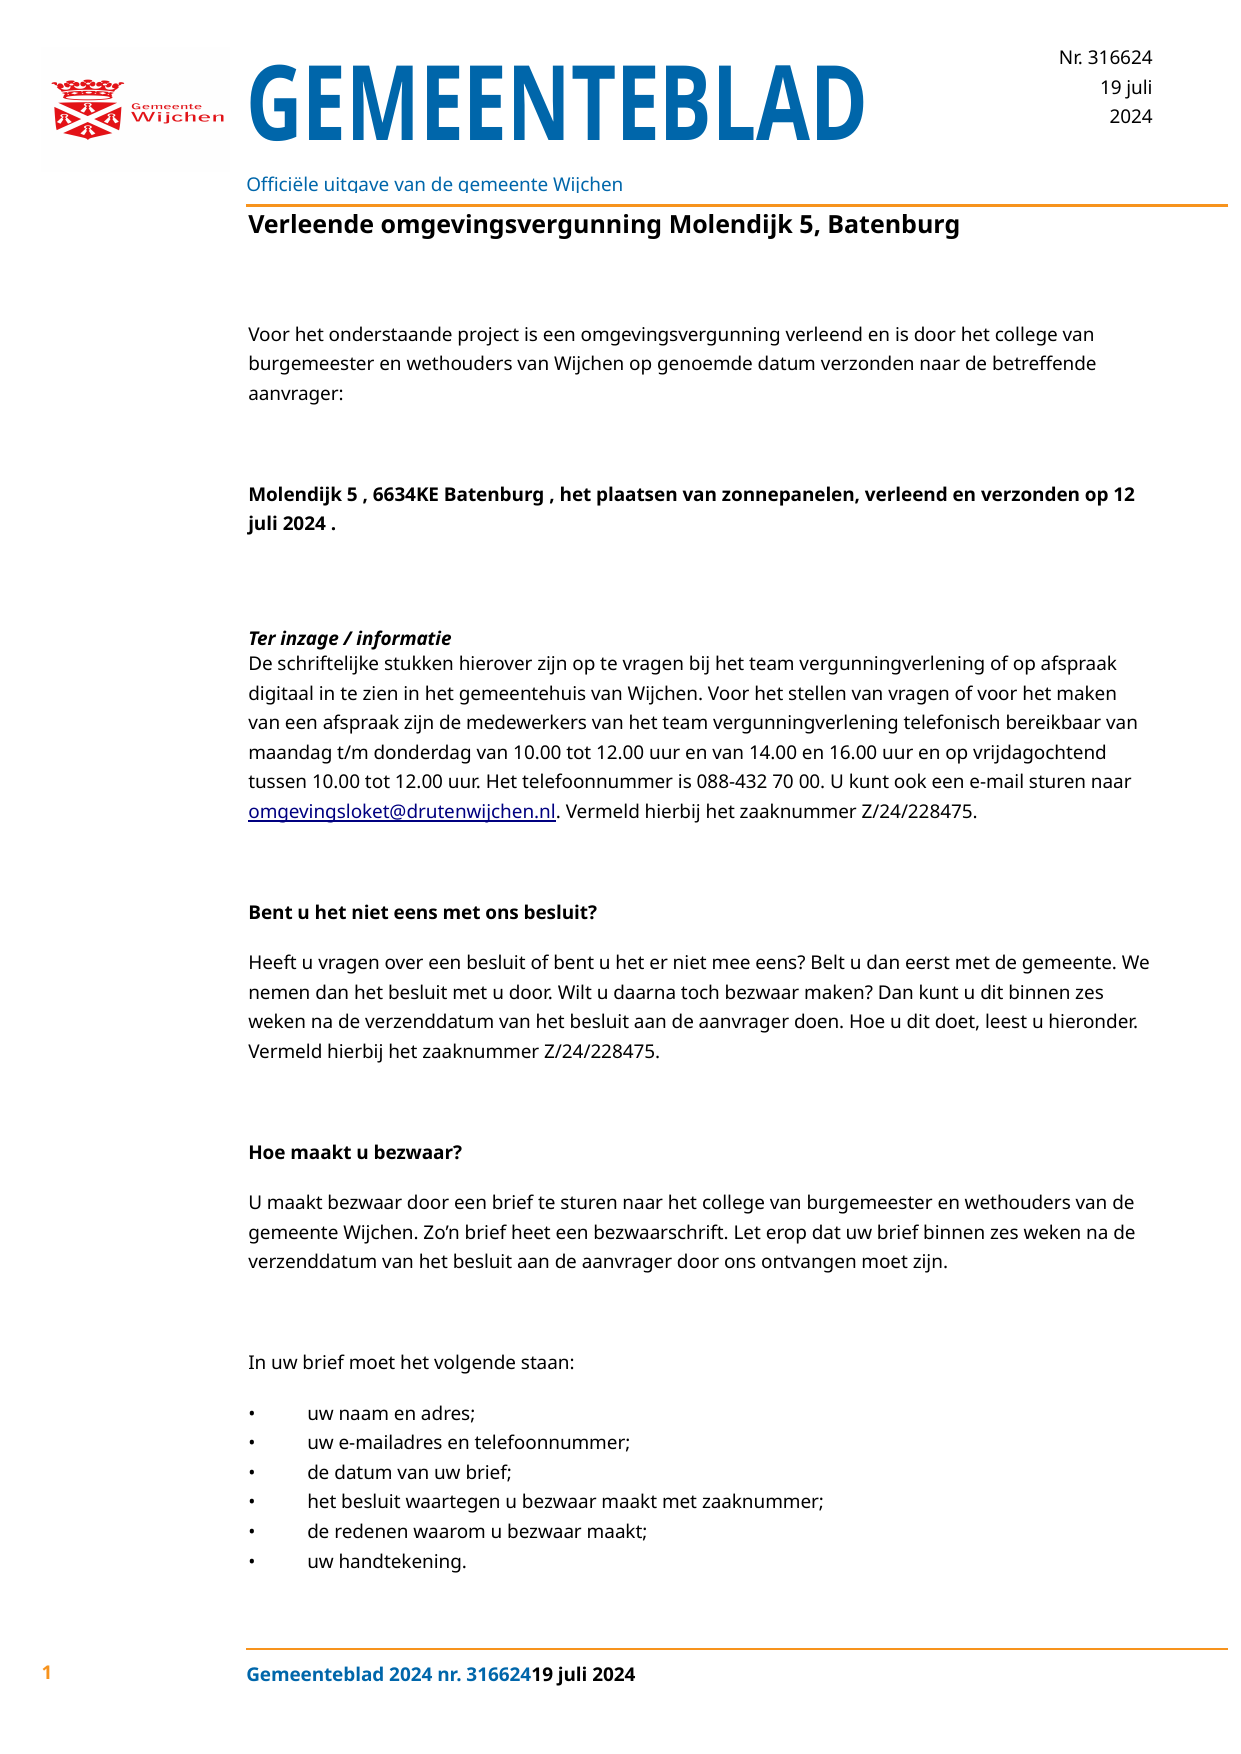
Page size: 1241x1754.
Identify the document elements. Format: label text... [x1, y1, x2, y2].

list het besluit waartegen u bezwaar maakt met zaaknummer; [248, 1489, 1152, 1514]
list de datum van uw brief; [248, 1459, 1152, 1485]
text U maakt bezwaar door een brief te sturen naar het college van burgemeester en wethouders van de gemeente Wijchen. Zo’n brief heet een bezwaarschrift. Let erop dat uw brief binnen zes weken na de verzenddatum van het besluit aan de aanvrager door ons ontvangen moet zijn. [248, 1189, 1152, 1274]
list de redenen waarom u bezwaar maakt; [248, 1518, 1152, 1544]
text Ter inzage / informatie [248, 625, 1152, 650]
list uw handtekening. [248, 1548, 1152, 1574]
text Molendijk 5 , 6634KE Batenburg , het plaatsen van zonnepanelen, verleend en verzonden op 12 juli 2024 . [248, 481, 1152, 536]
list uw naam en adres; [248, 1400, 1152, 1426]
text Hoe maakt u bezwaar? [248, 1139, 1152, 1165]
text In uw brief moet het volgende staan: [248, 1349, 1152, 1375]
text Bent u het niet eens met ons besluit? [248, 899, 1152, 925]
text Heeft u vragen over een besluit of bent u het er niet mee eens? Belt u dan eerst met de gemeente. We nemen dan het besluit met u door. Wilt u daarna toch bezwaar maken? Dan kunt u dit binnen zes weken na de verzenddatum van het besluit aan de aanvrager doen. Hoe u dit doet, leest u hieronder. Vermeld hierbij het zaaknummer Z/24/228475. [248, 949, 1152, 1064]
text Voor het onderstaande project is een omgevingsvergunning verleend en is door het college van burgemeester en wethouders van Wijchen op genoemde datum verzonden naar de betreffende aanvrager: [248, 321, 1152, 406]
picture [41, 47, 231, 172]
text De schriftelijke stukken hierover zijn op te vragen bij het team vergunningverlening of op afspraak digitaal in te zien in het gemeentehuis van Wijchen. Voor het stellen van vragen of voor het maken van een afspraak zijn de medewerkers van het team vergunningverlening telefonisch bereikbaar van maandag t/m donderdag van 10.00 tot 12.00 uur en van 14.00 en 16.00 uur en op vrijdagochtend tussen 10.00 tot 12.00 uur. Het telefoonnummer is 088-432 70 00. U kunt ook een e-mail sturen naar omgevingsloket@drutenwijchen.nl. Vermeld hierbij het zaaknummer Z/24/228475. [248, 650, 1152, 824]
text Verleende omgevingsvergunning Molendijk 5, Batenburg [248, 207, 1152, 241]
list uw e-mailadres en telefoonnummer; [248, 1429, 1152, 1455]
